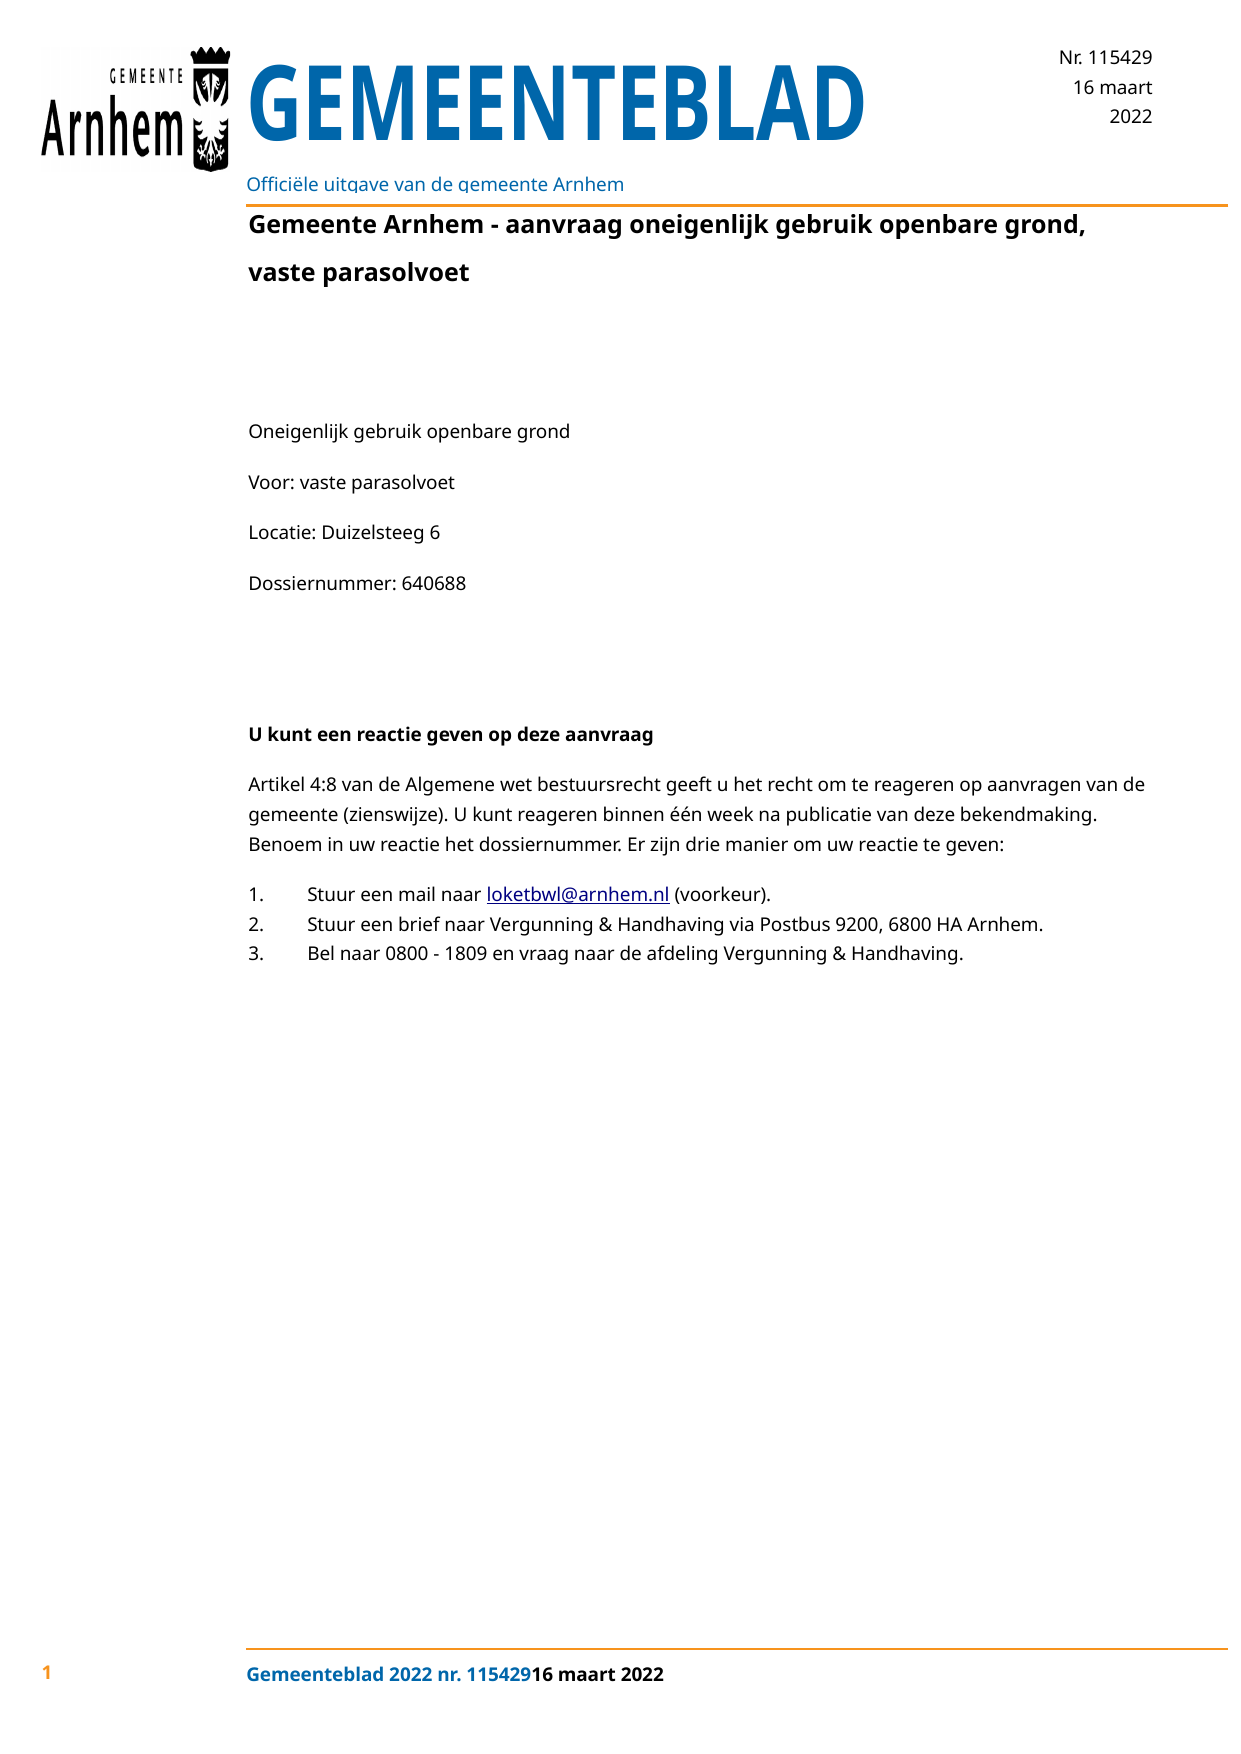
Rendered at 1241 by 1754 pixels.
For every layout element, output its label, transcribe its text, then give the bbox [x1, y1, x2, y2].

text U kunt een reactie geven op deze aanvraag [248, 721, 1152, 747]
list Stuur een brief naar Vergunning & Handhaving via Postbus 9200, 6800 HA Arnhem. [248, 911, 1152, 937]
text Oneigenlijk gebruik openbare grond [248, 419, 1152, 444]
text Gemeente Arnhem - aanvraag oneigenlijk gebruik openbare grond, vaste parasolvoet [248, 207, 1152, 288]
text Locatie: Duizelsteeg 6 [248, 519, 1152, 545]
text Artikel 4:8 van de Algemene wet bestuursrecht geeft u het recht om te reageren op aanvragen van de gemeente (zienswijze). U kunt reageren binnen één week na publicatie van deze bekendmaking. Benoem in uw reactie het dossiernummer. Er zijn drie manier om uw reactie te geven: [248, 772, 1152, 857]
text Dossiernummer: 640688 [248, 570, 1152, 596]
list Stuur een mail naar loketbwl@arnhem.nl (voorkeur). [248, 881, 1152, 907]
picture [41, 47, 231, 172]
text Voor: vaste parasolvoet [248, 469, 1152, 495]
list Bel naar 0800 - 1809 en vraag naar de afdeling Vergunning & Handhaving. [248, 940, 1152, 966]
